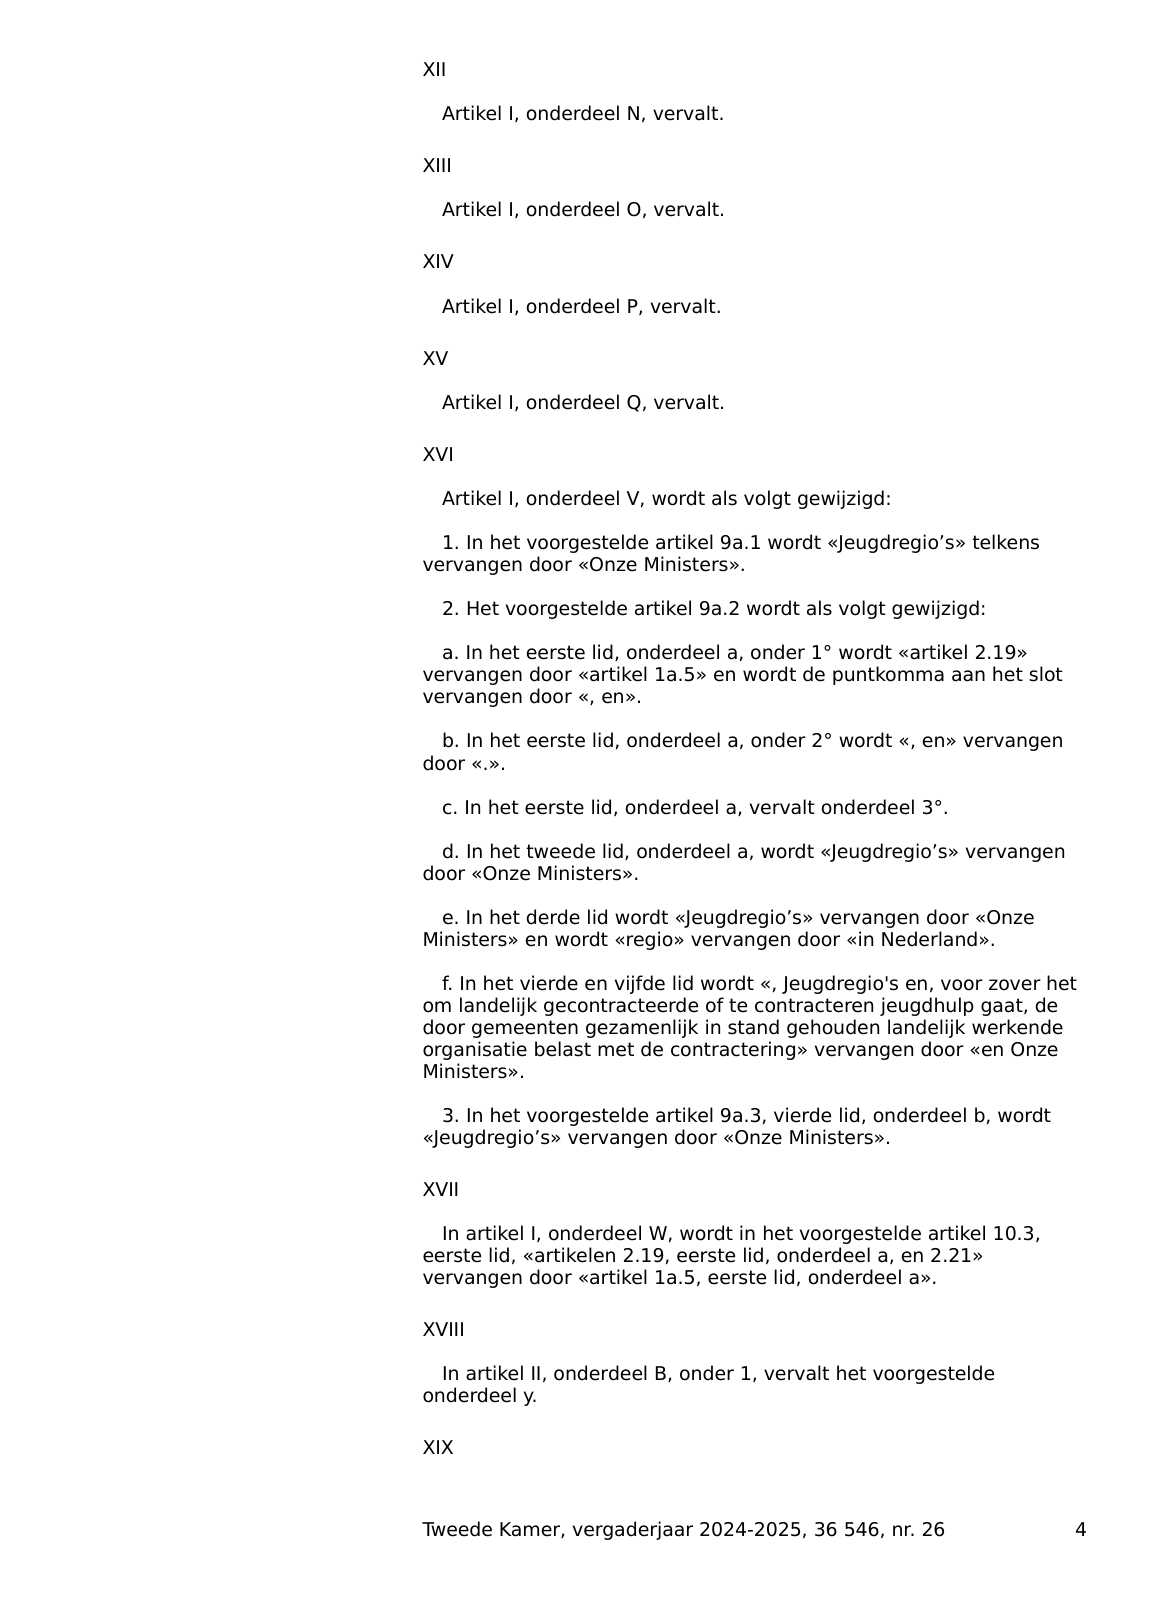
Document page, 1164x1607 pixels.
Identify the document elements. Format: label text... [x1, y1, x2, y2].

text Artikel I, onderdeel P, vervalt. [422, 296, 1087, 317]
text Artikel I, onderdeel Q, vervalt. [422, 392, 1087, 414]
text f. In het vierde en vijfde lid wordt «, Jeugdregio's en, voor zover het om landelijk gecontracteerde of te contracteren jeugdhulp gaat, de door gemeenten gezamenlijk in stand gehouden landelijk werkende organisatie belast met de contractering» vervangen door «en Onze Ministers». [422, 973, 1087, 1083]
text 2. Het voorgestelde artikel 9a.2 wordt als volgt gewijzigd: [422, 598, 1087, 620]
text b. In het eerste lid, onderdeel a, onder 2° wordt «, en» vervangen door «.». [422, 730, 1087, 774]
text Artikel I, onderdeel V, wordt als volgt gewijzigd: [422, 488, 1087, 510]
text a. In het eerste lid, onderdeel a, onder 1° wordt «artikel 2.19» vervangen door «artikel 1a.5» en wordt de puntkomma aan het slot vervangen door «, en». [422, 642, 1087, 708]
text e. In het derde lid wordt «Jeugdregio’s» vervangen door «Onze Ministers» en wordt «regio» vervangen door «in Nederland». [422, 907, 1087, 951]
subtitle XV [422, 347, 1087, 369]
subtitle XIII [422, 155, 1087, 177]
text In artikel I, onderdeel W, wordt in het voorgestelde artikel 10.3, eerste lid, «artikelen 2.19, eerste lid, onderdeel a, en 2.21» vervangen door «artikel 1a.5, eerste lid, onderdeel a». [422, 1223, 1087, 1289]
text 1. In het voorgestelde artikel 9a.1 wordt «Jeugdregio’s» telkens vervangen door «Onze Ministers». [422, 532, 1087, 576]
text 3. In het voorgestelde artikel 9a.3, vierde lid, onderdeel b, wordt «Jeugdregio’s» vervangen door «Onze Ministers». [422, 1105, 1087, 1149]
subtitle XII [422, 59, 1087, 81]
text c. In het eerste lid, onderdeel a, vervalt onderdeel 3°. [422, 797, 1087, 818]
subtitle XVII [422, 1179, 1087, 1201]
text Artikel I, onderdeel O, vervalt. [422, 199, 1087, 221]
subtitle XVIII [422, 1319, 1087, 1341]
subtitle XIV [422, 251, 1087, 273]
text Artikel I, onderdeel N, vervalt. [422, 103, 1087, 125]
subtitle XIX [422, 1437, 1087, 1459]
text d. In het tweede lid, onderdeel a, wordt «Jeugdregio’s» vervangen door «Onze Ministers». [422, 841, 1087, 885]
subtitle XVI [422, 444, 1087, 466]
text In artikel II, onderdeel B, onder 1, vervalt het voorgestelde onderdeel y. [422, 1363, 1087, 1407]
